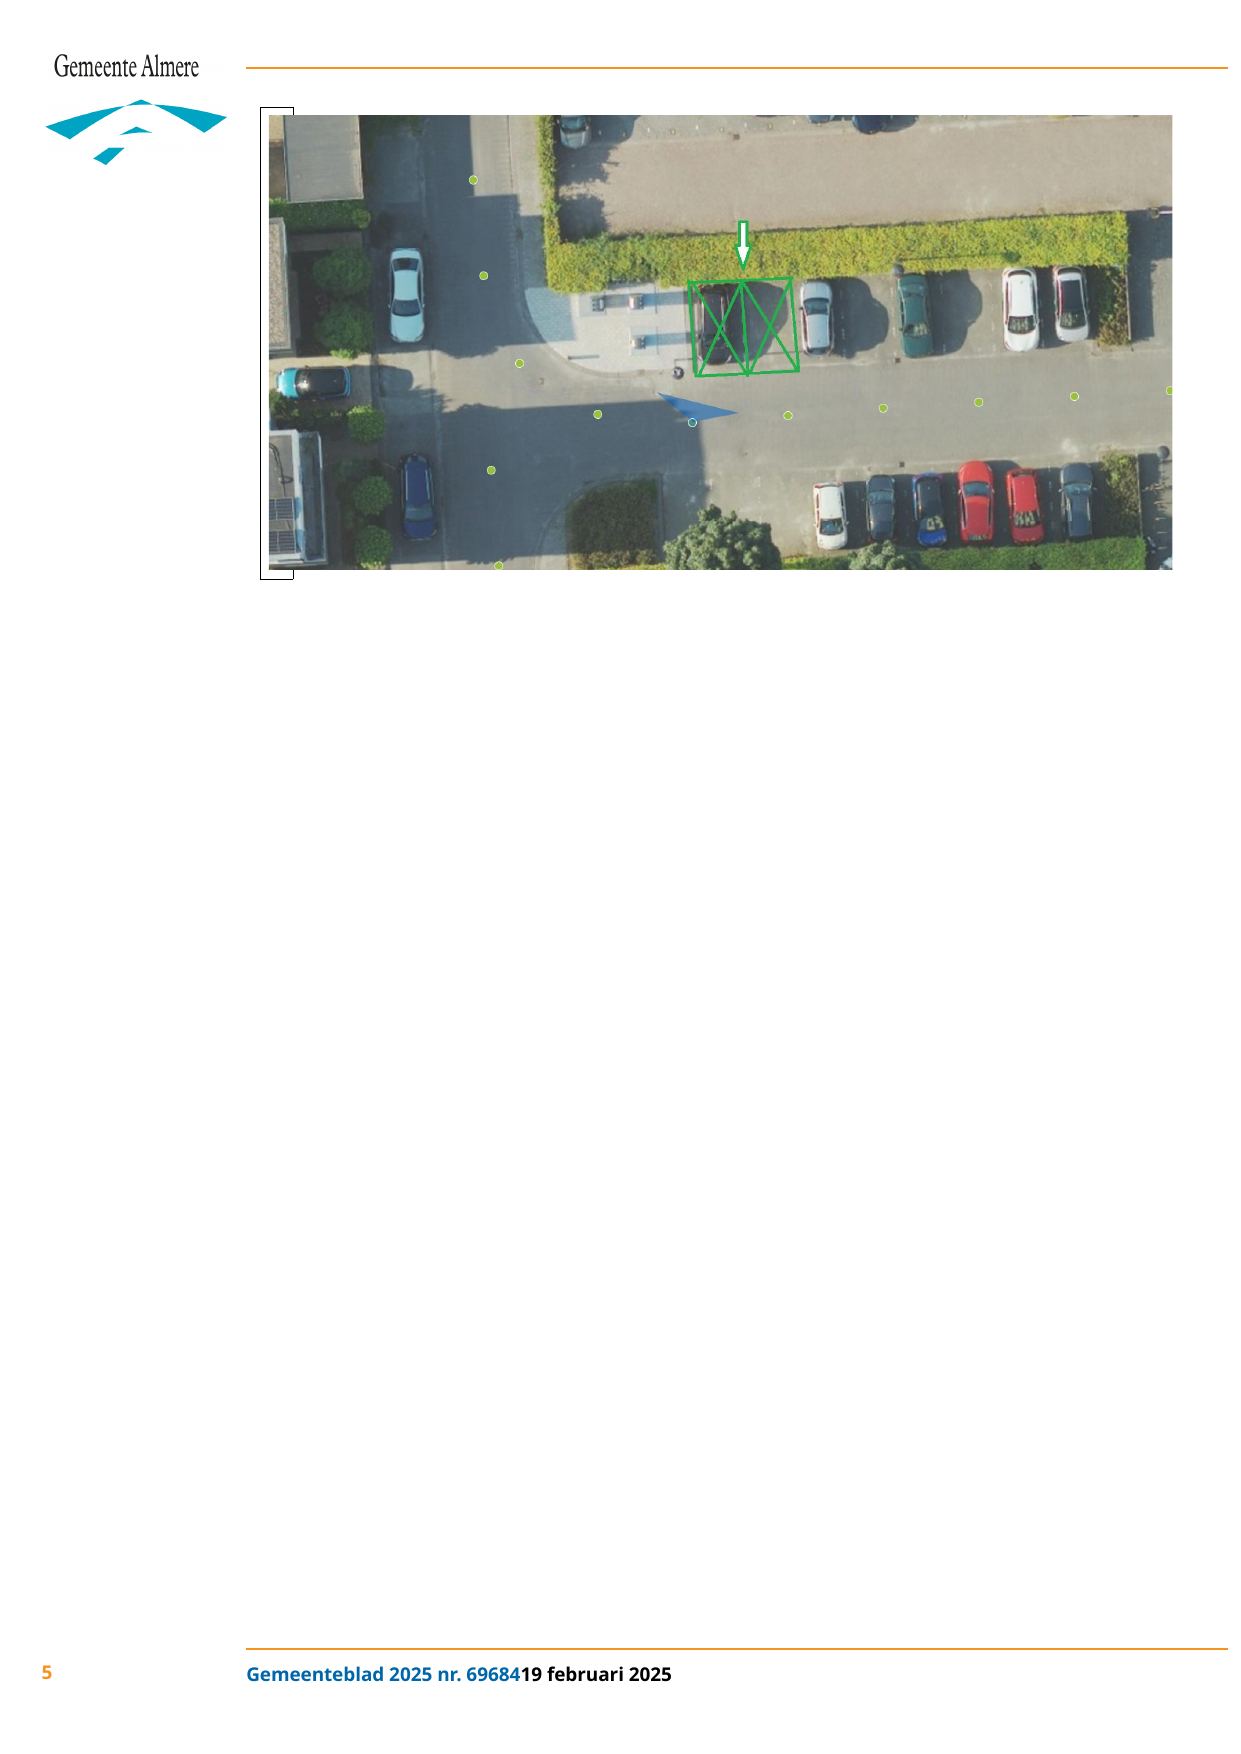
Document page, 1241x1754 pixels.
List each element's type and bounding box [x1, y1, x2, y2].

picture [41, 47, 231, 172]
picture [268, 115, 1173, 570]
